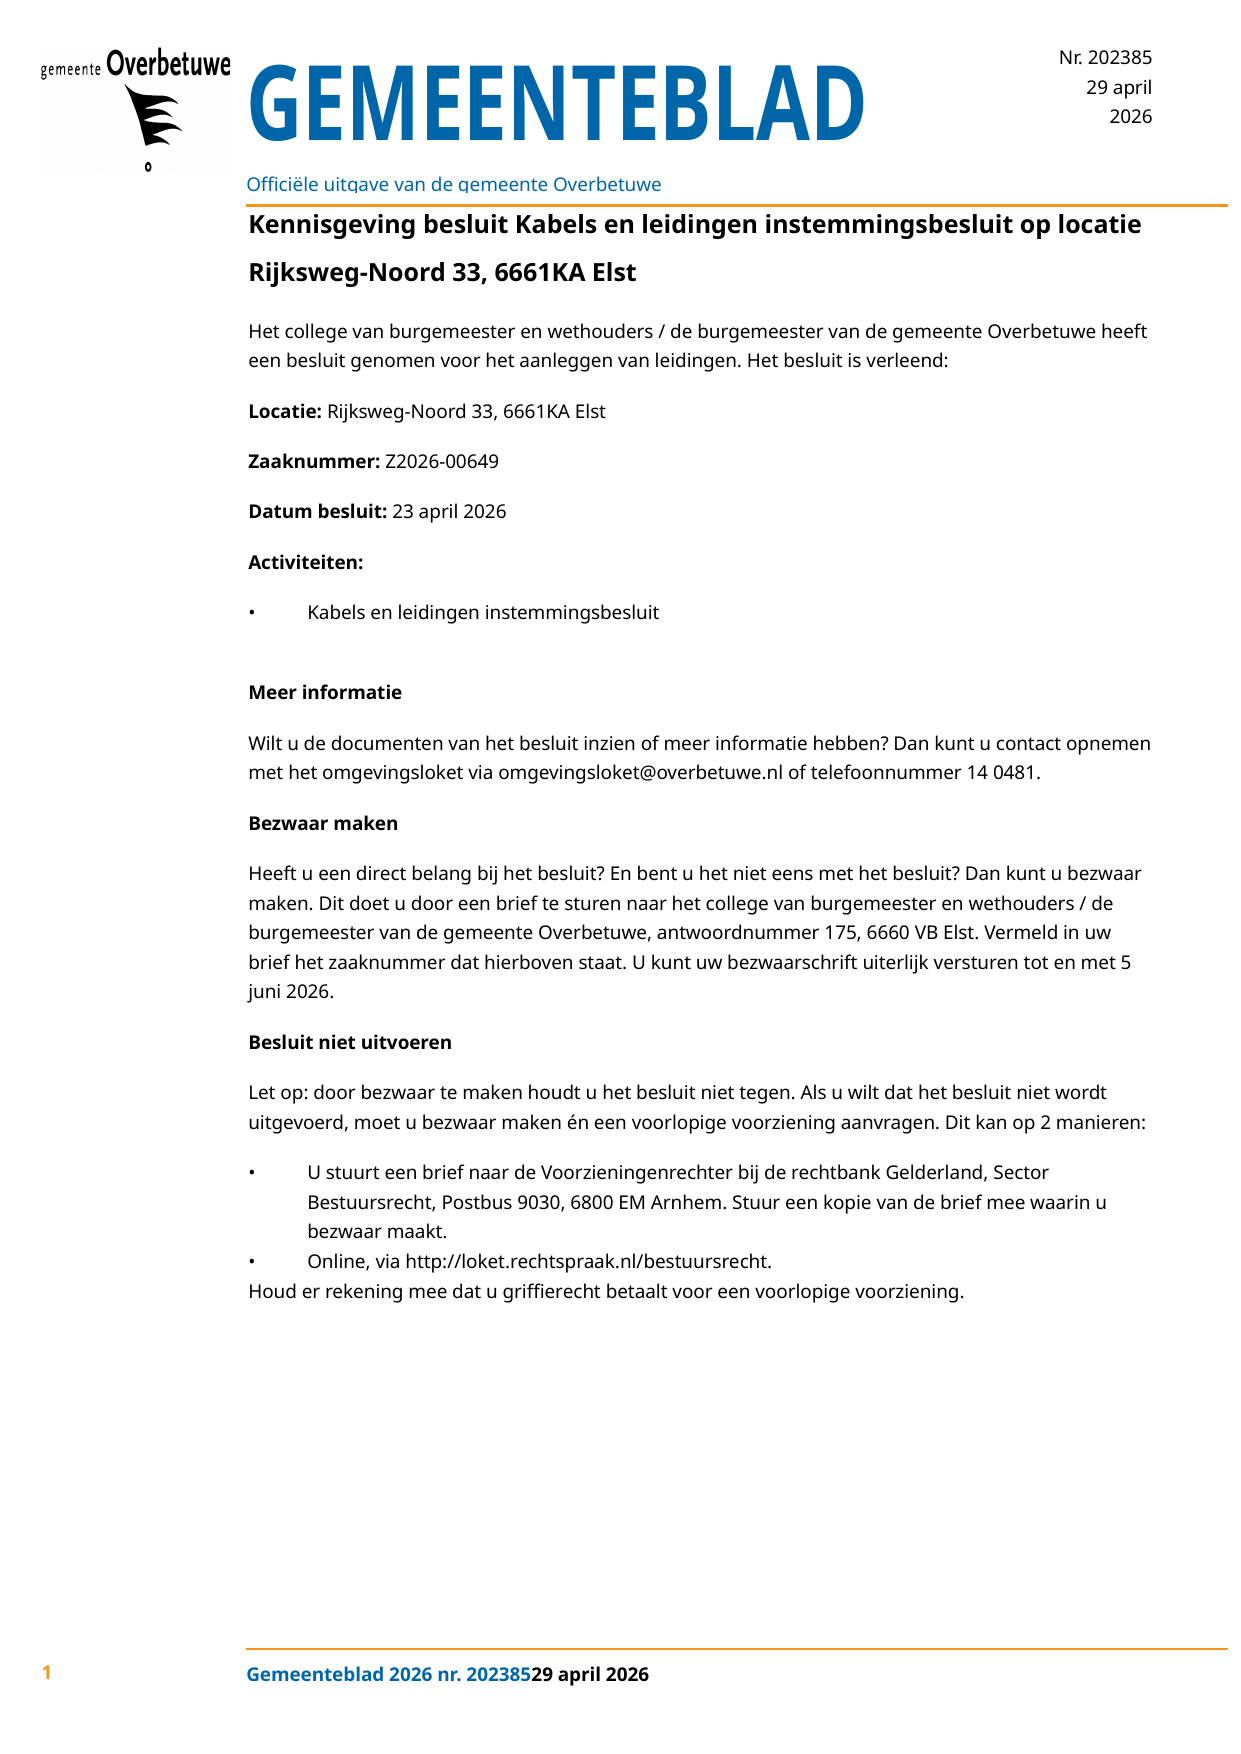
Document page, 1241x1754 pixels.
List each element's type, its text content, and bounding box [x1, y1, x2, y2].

text Kennisgeving besluit Kabels en leidingen instemmingsbesluit op locatie Rijksweg-Noord 33, 6661KA Elst [248, 207, 1152, 288]
list Kabels en leidingen instemmingsbesluit [248, 599, 1152, 625]
text Let op: door bezwaar te maken houdt u het besluit niet tegen. Als u wilt dat het besluit niet wordt uitgevoerd, moet u bezwaar maken én een voorlopige voorziening aanvragen. Dit kan op 2 manieren: [248, 1079, 1152, 1135]
picture [41, 47, 231, 172]
text Datum besluit: 23 april 2026 [248, 499, 1152, 524]
text Zaaknummer: Z2026-00649 [248, 448, 1152, 474]
list U stuurt een brief naar de Voorzieningenrechter bij de rechtbank Gelderland, Sector Bestuursrecht, Postbus 9030, 6800 EM Arnhem. Stuur een kopie van de brief mee waarin u bezwaar maakt. [248, 1159, 1152, 1244]
text Activiteiten: [248, 549, 1152, 575]
text Locatie: Rijksweg-Noord 33, 6661KA Elst [248, 398, 1152, 424]
text Houd er rekening mee dat u griffierecht betaalt voor een voorlopige voorziening. [248, 1278, 1152, 1304]
text Meer informatie [248, 679, 1152, 705]
text Het college van burgemeester en wethouders / de burgemeester van de gemeente Overbetuwe heeft een besluit genomen voor het aanleggen van leidingen. Het besluit is verleend: [248, 318, 1152, 373]
text Bezwaar maken [248, 810, 1152, 836]
text Besluit niet uitvoeren [248, 1029, 1152, 1055]
text Heeft u een direct belang bij het besluit? En bent u het niet eens met het besluit? Dan kunt u bezwaar maken. Dit doet u door een brief te sturen naar het college van burgemeester en wethouders / de burgemeester van de gemeente Overbetuwe, antwoordnummer 175, 6660 VB Elst. Vermeld in uw brief het zaaknummer dat hierboven staat. U kunt uw bezwaarschrift uiterlijk versturen tot en met 5 juni 2026. [248, 860, 1152, 1004]
text Wilt u de documenten van het besluit inzien of meer informatie hebben? Dan kunt u contact opnemen met het omgevingsloket via omgevingsloket@overbetuwe.nl of telefoonnummer 14 0481. [248, 730, 1152, 785]
list Online, via http://loket.rechtspraak.nl/bestuursrecht. [248, 1248, 1152, 1274]
